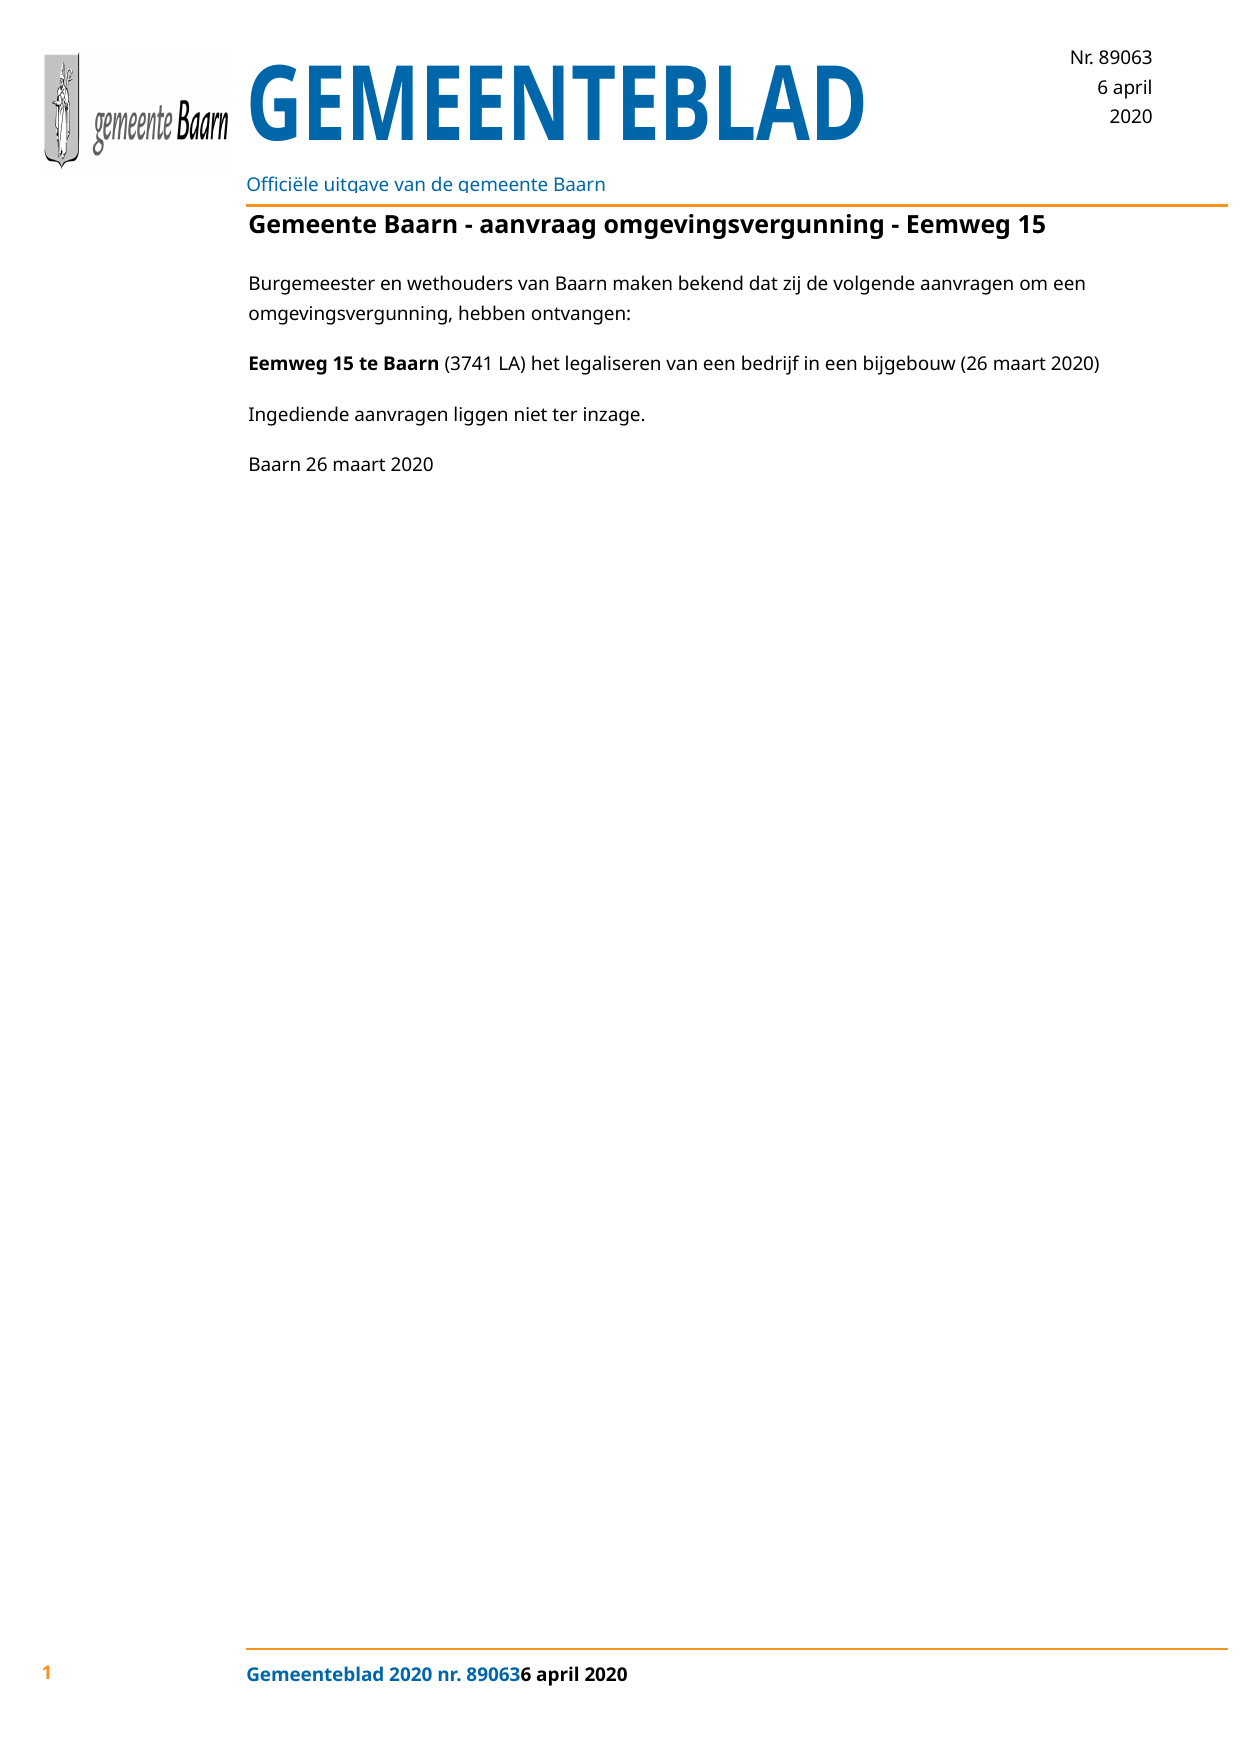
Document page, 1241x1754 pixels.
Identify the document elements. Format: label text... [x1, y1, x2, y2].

text Burgemeester en wethouders van Baarn maken bekend dat zij de volgende aanvragen om een omgevingsvergunning, hebben ontvangen: [248, 270, 1152, 326]
text Baarn 26 maart 2020 [248, 451, 1152, 477]
picture [41, 47, 231, 172]
text Ingediende aanvragen liggen niet ter inzage. [248, 401, 1152, 426]
text Gemeente Baarn - aanvraag omgevingsvergunning - Eemweg 15 [248, 207, 1152, 241]
text Eemweg 15 te Baarn (3741 LA) het legaliseren van een bedrijf in een bijgebouw (26 maart 2020) [248, 350, 1152, 376]
